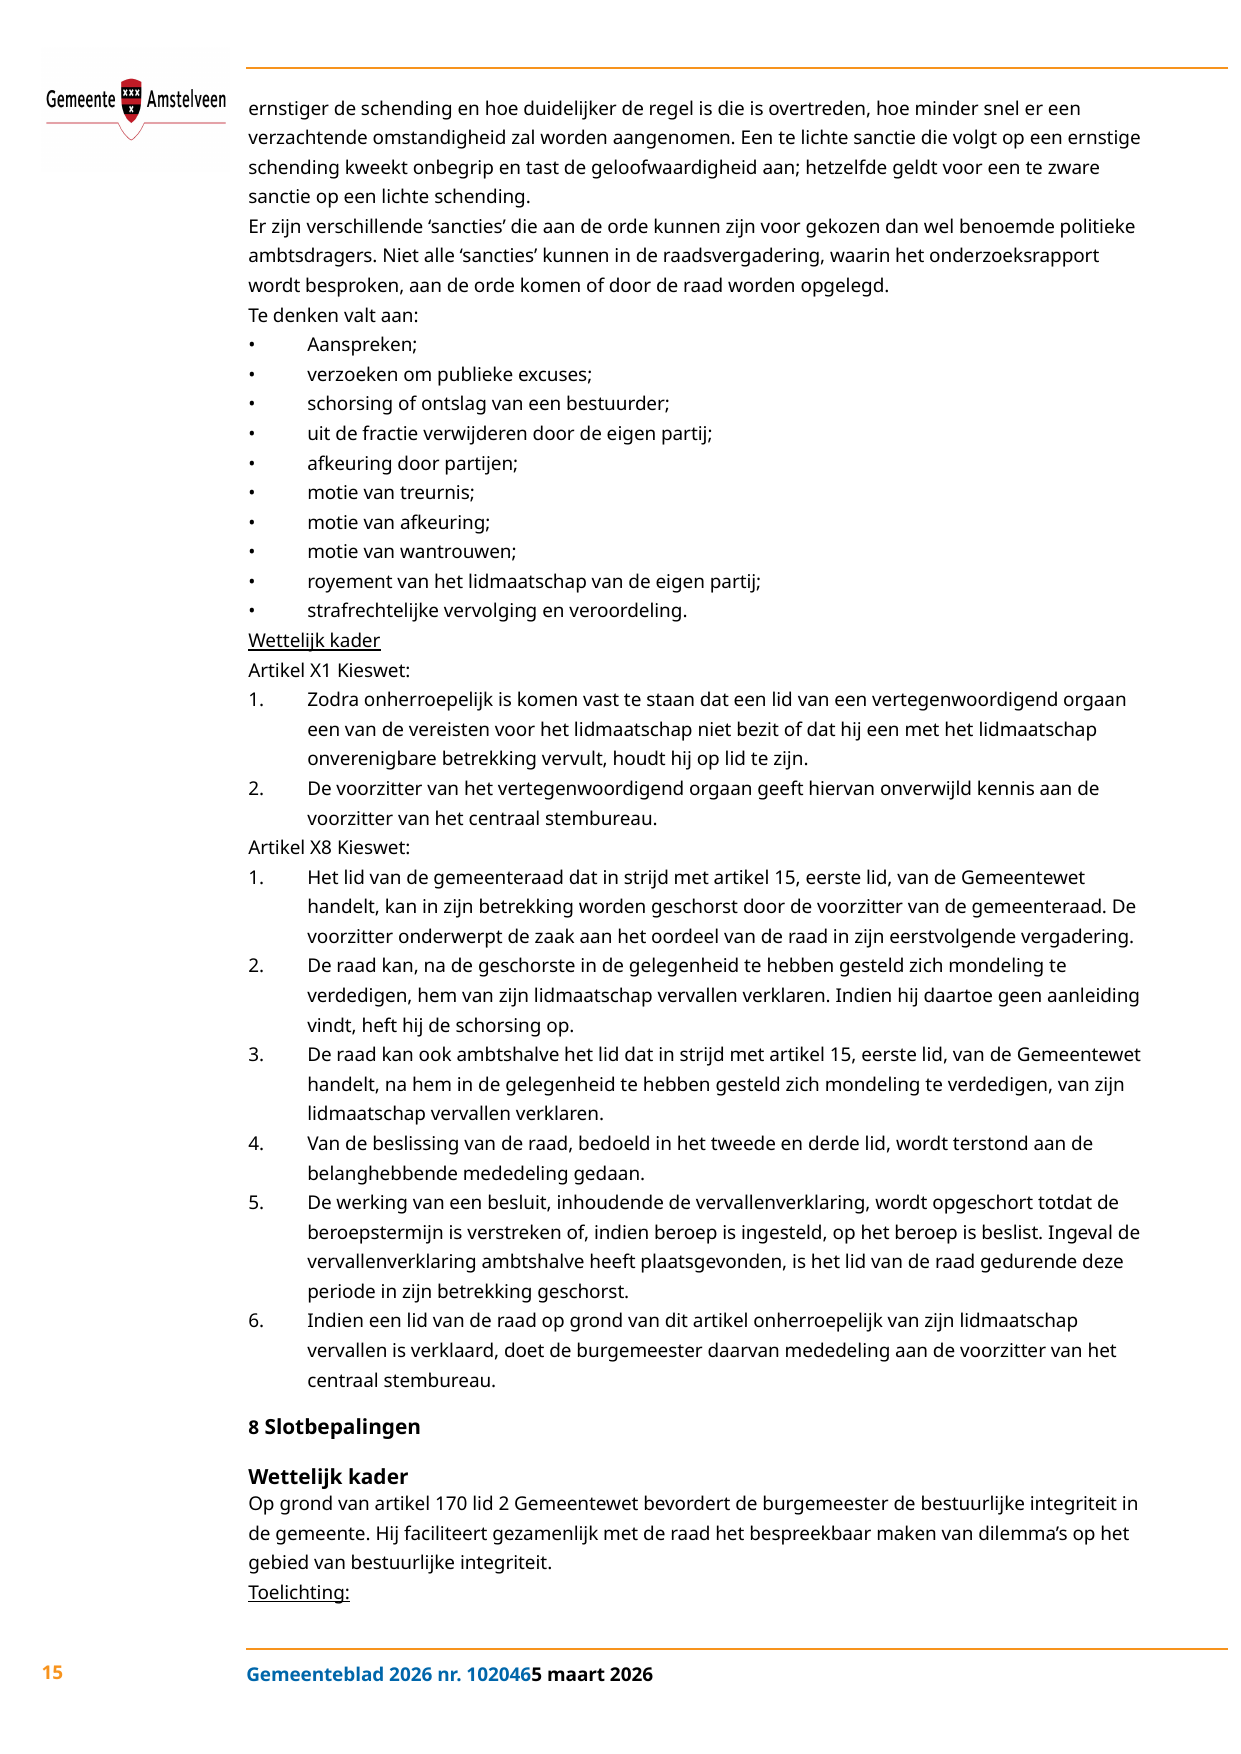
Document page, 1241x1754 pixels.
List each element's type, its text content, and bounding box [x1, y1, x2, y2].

text Op grond van artikel 170 lid 2 Gemeentewet bevordert de burgemeester de bestuurlijke integriteit in de gemeente. Hij faciliteert gezamenlijk met de raad het bespreekbaar maken van dilemma’s op het gebied van bestuurlijke integriteit. [248, 1490, 1152, 1575]
list Het lid van de gemeenteraad dat in strijd met artikel 15, eerste lid, van de Gemeentewet handelt, kan in zijn betrekking worden geschorst door de voorzitter van de gemeenteraad. De voorzitter onderwerpt de zaak aan het oordeel van de raad in zijn eerstvolgende vergadering. [248, 864, 1152, 949]
text Er zijn verschillende ‘sancties’ die aan de orde kunnen zijn voor gekozen dan wel benoemde politieke ambtsdragers. Niet alle ‘sancties’ kunnen in de raadsvergadering, waarin het onderzoeksrapport wordt besproken, aan de orde komen of door de raad worden opgelegd. [248, 213, 1152, 298]
text Wettelijk kader [248, 627, 1152, 653]
text 8 Slotbepalingen [248, 1412, 1152, 1441]
list De raad kan ook ambtshalve het lid dat in strijd met artikel 15, eerste lid, van de Gemeentewet handelt, na hem in de gelegenheid te hebben gesteld zich mondeling te verdedigen, van zijn lidmaatschap vervallen verklaren. [248, 1041, 1152, 1126]
list motie van treurnis; [248, 479, 1152, 505]
list uit de fractie verwijderen door de eigen partij; [248, 420, 1152, 446]
list Zodra onherroepelijk is komen vast te staan dat een lid van een vertegenwoordigend orgaan een van de vereisten voor het lidmaatschap niet bezit of dat hij een met het lidmaatschap onverenigbare betrekking vervult, houdt hij op lid te zijn. [248, 686, 1152, 771]
text Toelichting: [248, 1579, 1152, 1605]
list De raad kan, na de geschorste in de gelegenheid te hebben gesteld zich mondeling te verdedigen, hem van zijn lidmaatschap vervallen verklaren. Indien hij daartoe geen aanleiding vindt, heft hij de schorsing op. [248, 953, 1152, 1038]
list Van de beslissing van de raad, bedoeld in het tweede en derde lid, wordt terstond aan de belanghebbende mededeling gedaan. [248, 1130, 1152, 1186]
list De voorzitter van het vertegenwoordigend orgaan geeft hiervan onverwijld kennis aan de voorzitter van het centraal stembureau. [248, 775, 1152, 831]
list Aanspreken; [248, 331, 1152, 357]
picture [41, 47, 231, 172]
list royement van het lidmaatschap van de eigen partij; [248, 568, 1152, 594]
list Indien een lid van de raad op grond van dit artikel onherroepelijk van zijn lidmaatschap vervallen is verklaard, doet de burgemeester daarvan mededeling aan de voorzitter van het centraal stembureau. [248, 1308, 1152, 1393]
text Te denken valt aan: [248, 302, 1152, 328]
list afkeuring door partijen; [248, 450, 1152, 476]
list motie van wantrouwen; [248, 538, 1152, 564]
list De werking van een besluit, inhoudende de vervallenverklaring, wordt opgeschort totdat de beroepstermijn is verstreken of, indien beroep is ingesteld, op het beroep is beslist. Ingeval de vervallenverklaring ambtshalve heeft plaatsgevonden, is het lid van de raad gedurende deze periode in zijn betrekking geschorst. [248, 1189, 1152, 1304]
text ernstiger de schending en hoe duidelijker de regel is die is overtreden, hoe minder snel er een verzachtende omstandigheid zal worden aangenomen. Een te lichte sanctie die volgt op een ernstige schending kweekt onbegrip en tast de geloofwaardigheid aan; hetzelfde geldt voor een te zware sanctie op een lichte schending. [248, 95, 1152, 209]
list schorsing of ontslag van een bestuurder; [248, 391, 1152, 416]
text Wettelijk kader [248, 1462, 1152, 1490]
text Artikel X8 Kieswet: [248, 834, 1152, 860]
list verzoeken om publieke excuses; [248, 361, 1152, 387]
text Artikel X1 Kieswet: [248, 657, 1152, 683]
list strafrechtelijke vervolging en veroordeling. [248, 598, 1152, 623]
list motie van afkeuring; [248, 509, 1152, 535]
